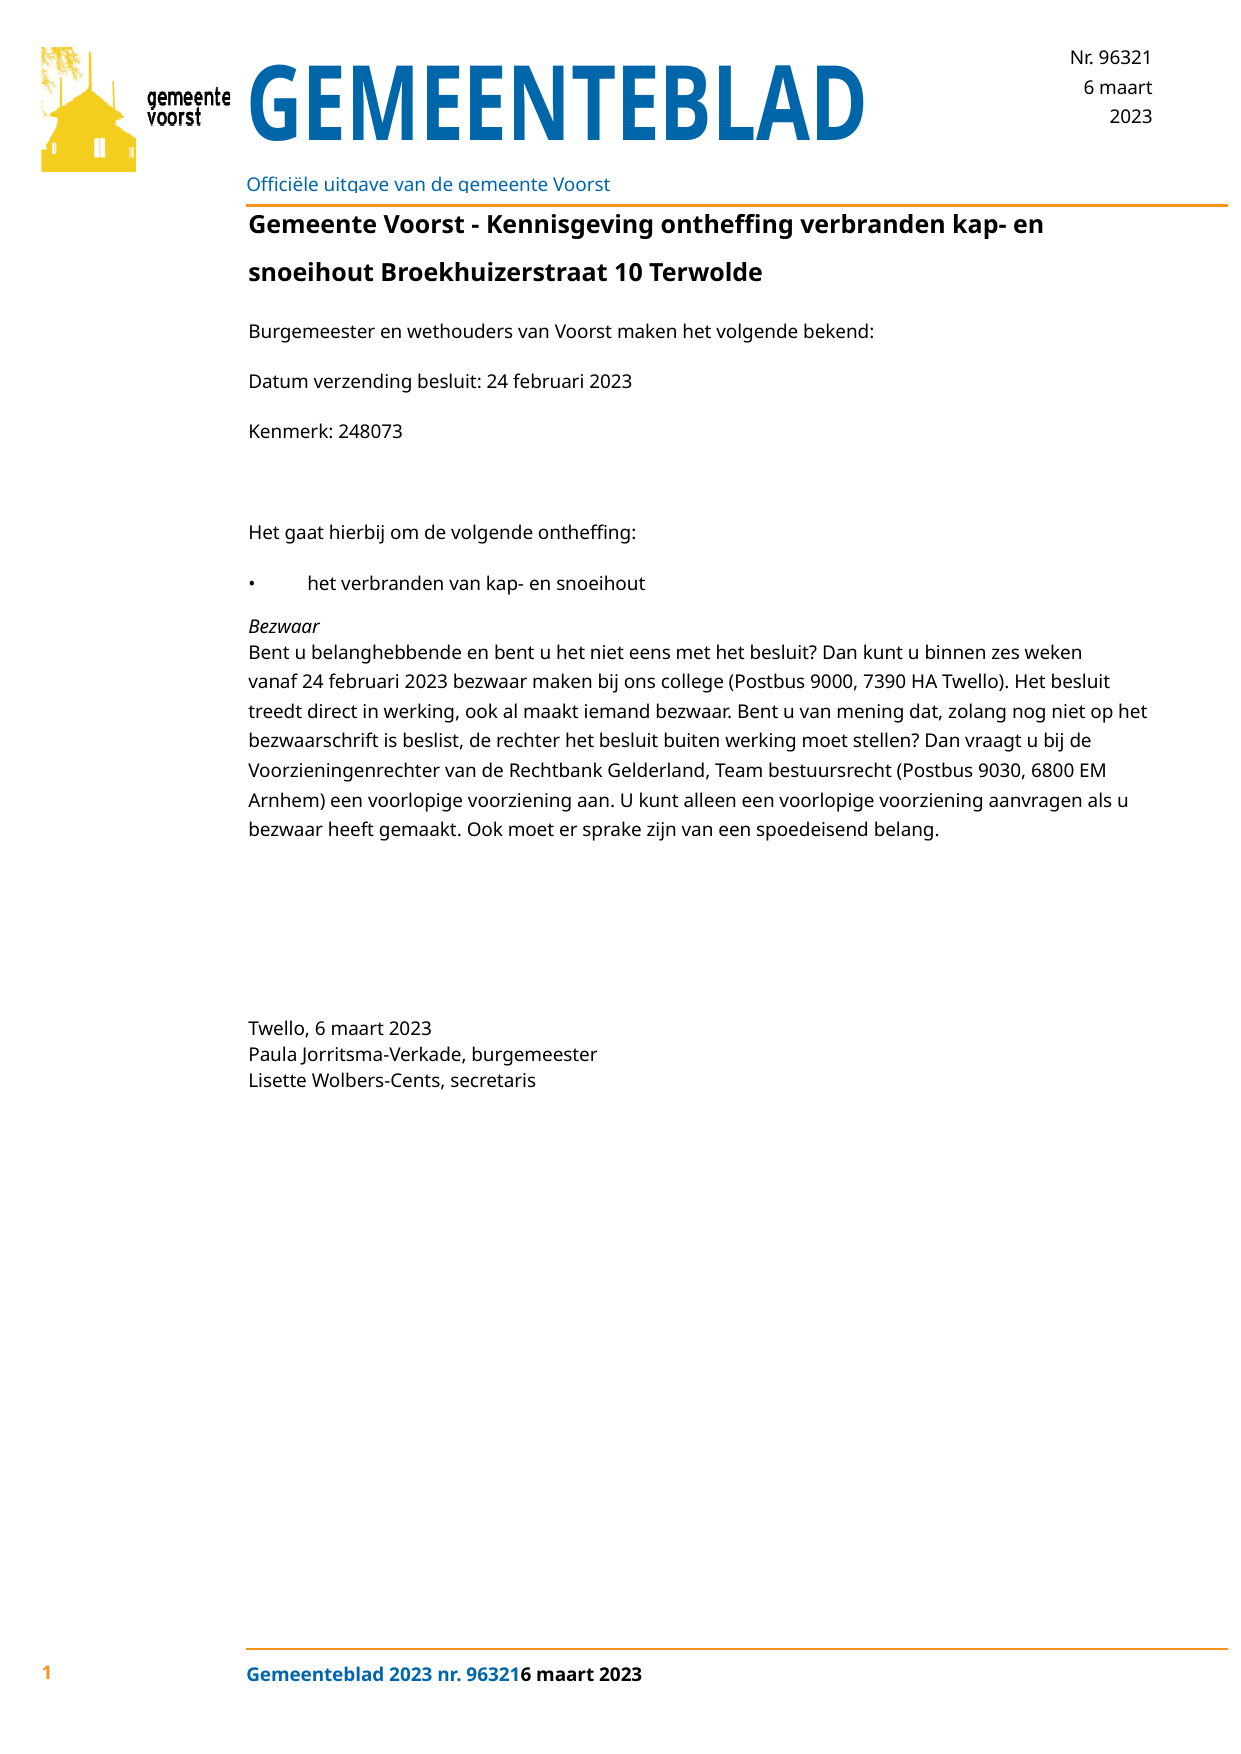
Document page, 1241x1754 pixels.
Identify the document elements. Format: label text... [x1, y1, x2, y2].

text Lisette Wolbers-Cents, secretaris [248, 1067, 1152, 1093]
text Gemeente Voorst - Kennisgeving ontheffing verbranden kap- en snoeihout Broekhuizerstraat 10 Terwolde [248, 207, 1152, 288]
text Bezwaar [248, 613, 1152, 639]
text Het gaat hierbij om de volgende ontheffing: [248, 519, 1152, 545]
text Burgemeester en wethouders van Voorst maken het volgende bekend: [248, 318, 1152, 344]
text Paula Jorritsma-Verkade, burgemeester [248, 1041, 1152, 1067]
text Twello, 6 maart 2023 [248, 1015, 1152, 1041]
text Bent u belanghebbende en bent u het niet eens met het besluit? Dan kunt u binnen zes weken vanaf 24 februari 2023 bezwaar maken bij ons college (Postbus 9000, 7390 HA Twello). Het besluit treedt direct in werking, ook al maakt iemand bezwaar. Bent u van mening dat, zolang nog niet op het bezwaarschrift is beslist, de rechter het besluit buiten werking moet stellen? Dan vraagt u bij de Voorzieningenrechter van de Rechtbank Gelderland, Team bestuursrecht (Postbus 9030, 6800 EM Arnhem) een voorlopige voorziening aan. U kunt alleen een voorlopige voorziening aanvragen als u bezwaar heeft gemaakt. Ook moet er sprake zijn van een spoedeisend belang. [248, 639, 1152, 842]
text Kenmerk: 248073 [248, 419, 1152, 444]
picture [41, 47, 231, 172]
list het verbranden van kap- en snoeihout [248, 570, 1152, 596]
text Datum verzending besluit: 24 februari 2023 [248, 368, 1152, 394]
